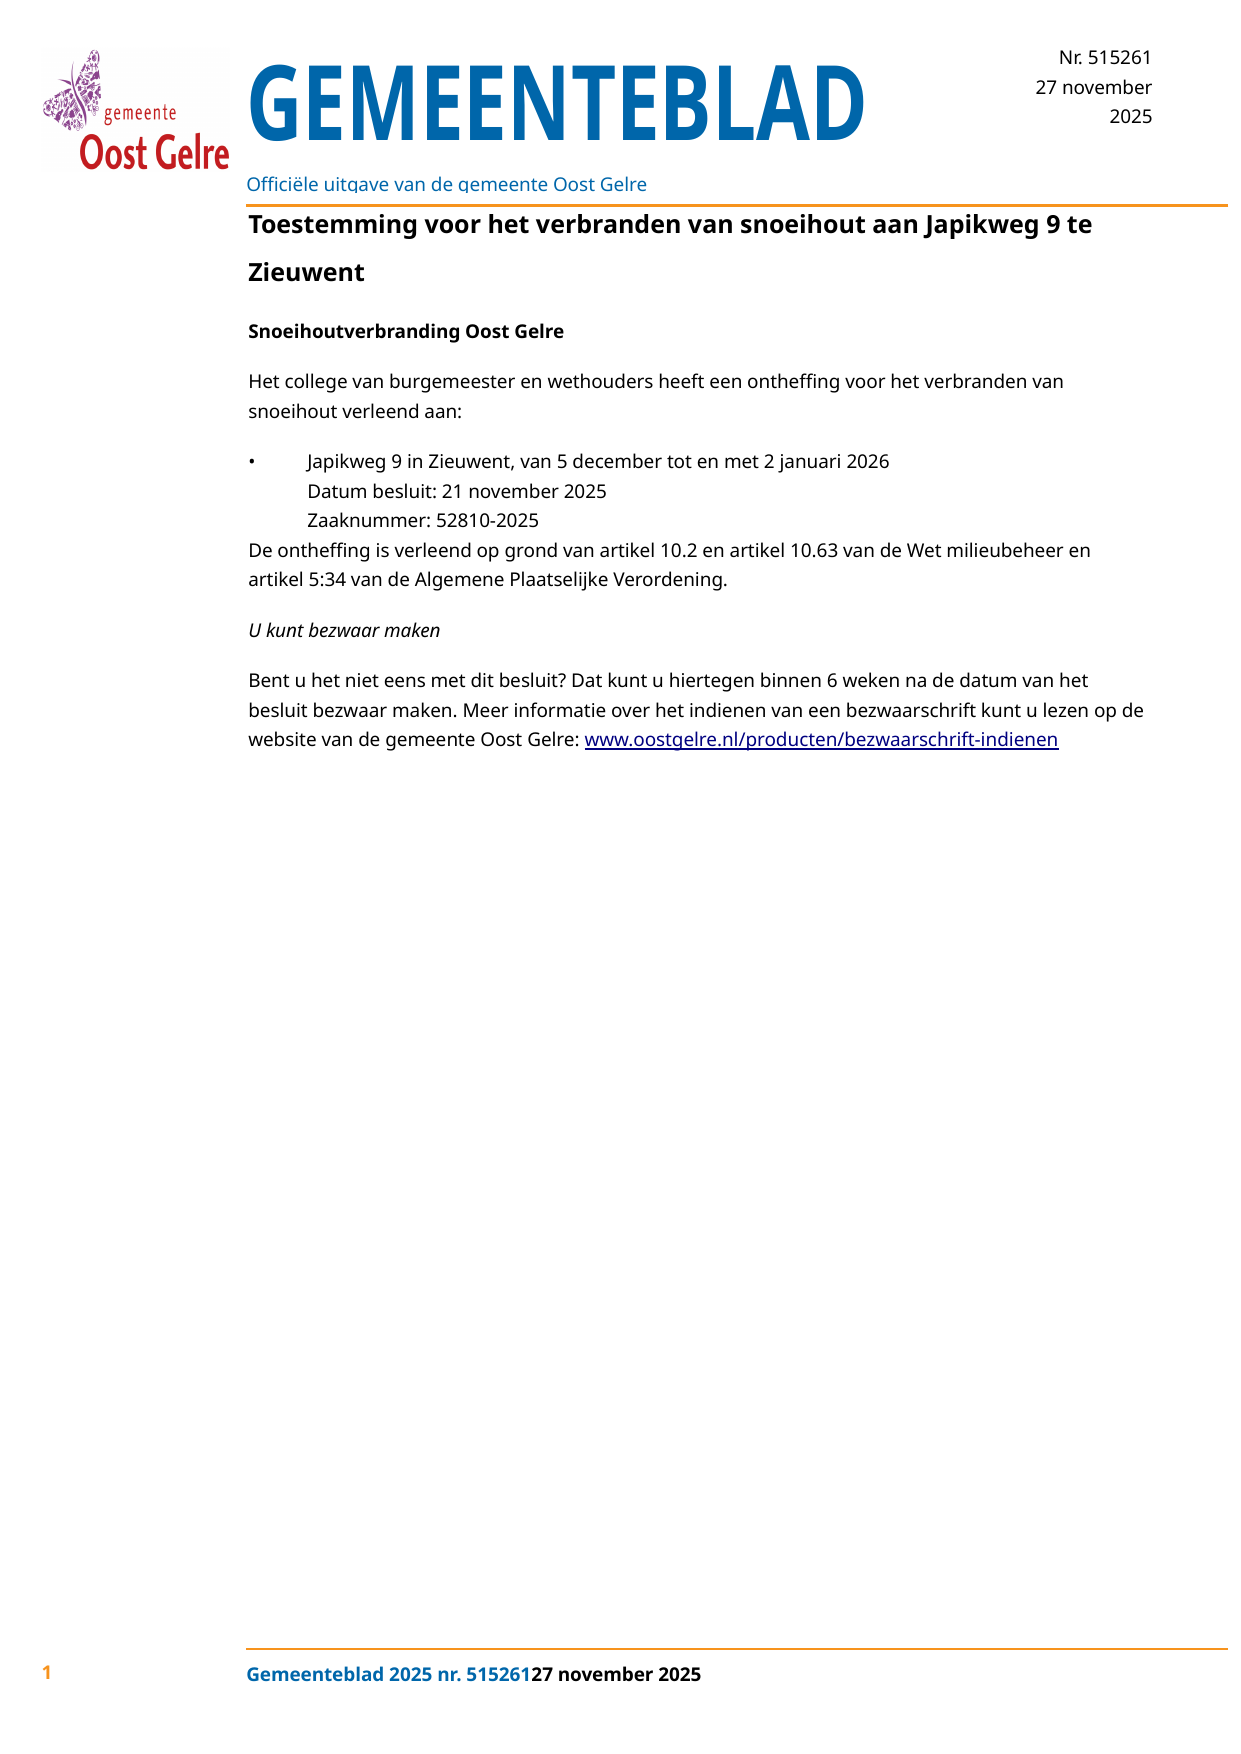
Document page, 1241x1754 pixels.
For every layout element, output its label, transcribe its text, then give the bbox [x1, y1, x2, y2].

text De ontheffing is verleend op grond van artikel 10.2 en artikel 10.63 van de Wet milieubeheer en artikel 5:34 van de Algemene Plaatselijke Verordening. [248, 537, 1152, 592]
list Japikweg 9 in Zieuwent, van 5 december tot en met 2 januari 2026 [248, 448, 1152, 474]
text Toestemming voor het verbranden van snoeihout aan Japikweg 9 te Zieuwent [248, 207, 1152, 288]
list Zaaknummer: 52810-2025 [248, 507, 1152, 533]
list Datum besluit: 21 november 2025 [248, 478, 1152, 504]
text U kunt bezwaar maken [248, 617, 1152, 643]
text Het college van burgemeester en wethouders heeft een ontheffing voor het verbranden van snoeihout verleend aan: [248, 368, 1152, 424]
text Bent u het niet eens met dit besluit? Dat kunt u hiertegen binnen 6 weken na de datum van het besluit bezwaar maken. Meer informatie over het indienen van een bezwaarschrift kunt u lezen op de website van de gemeente Oost Gelre: www.oostgelre.nl/producten/bezwaarschrift-indienen [248, 667, 1152, 752]
text Snoeihoutverbranding Oost Gelre [248, 318, 1152, 344]
picture [41, 47, 231, 172]
